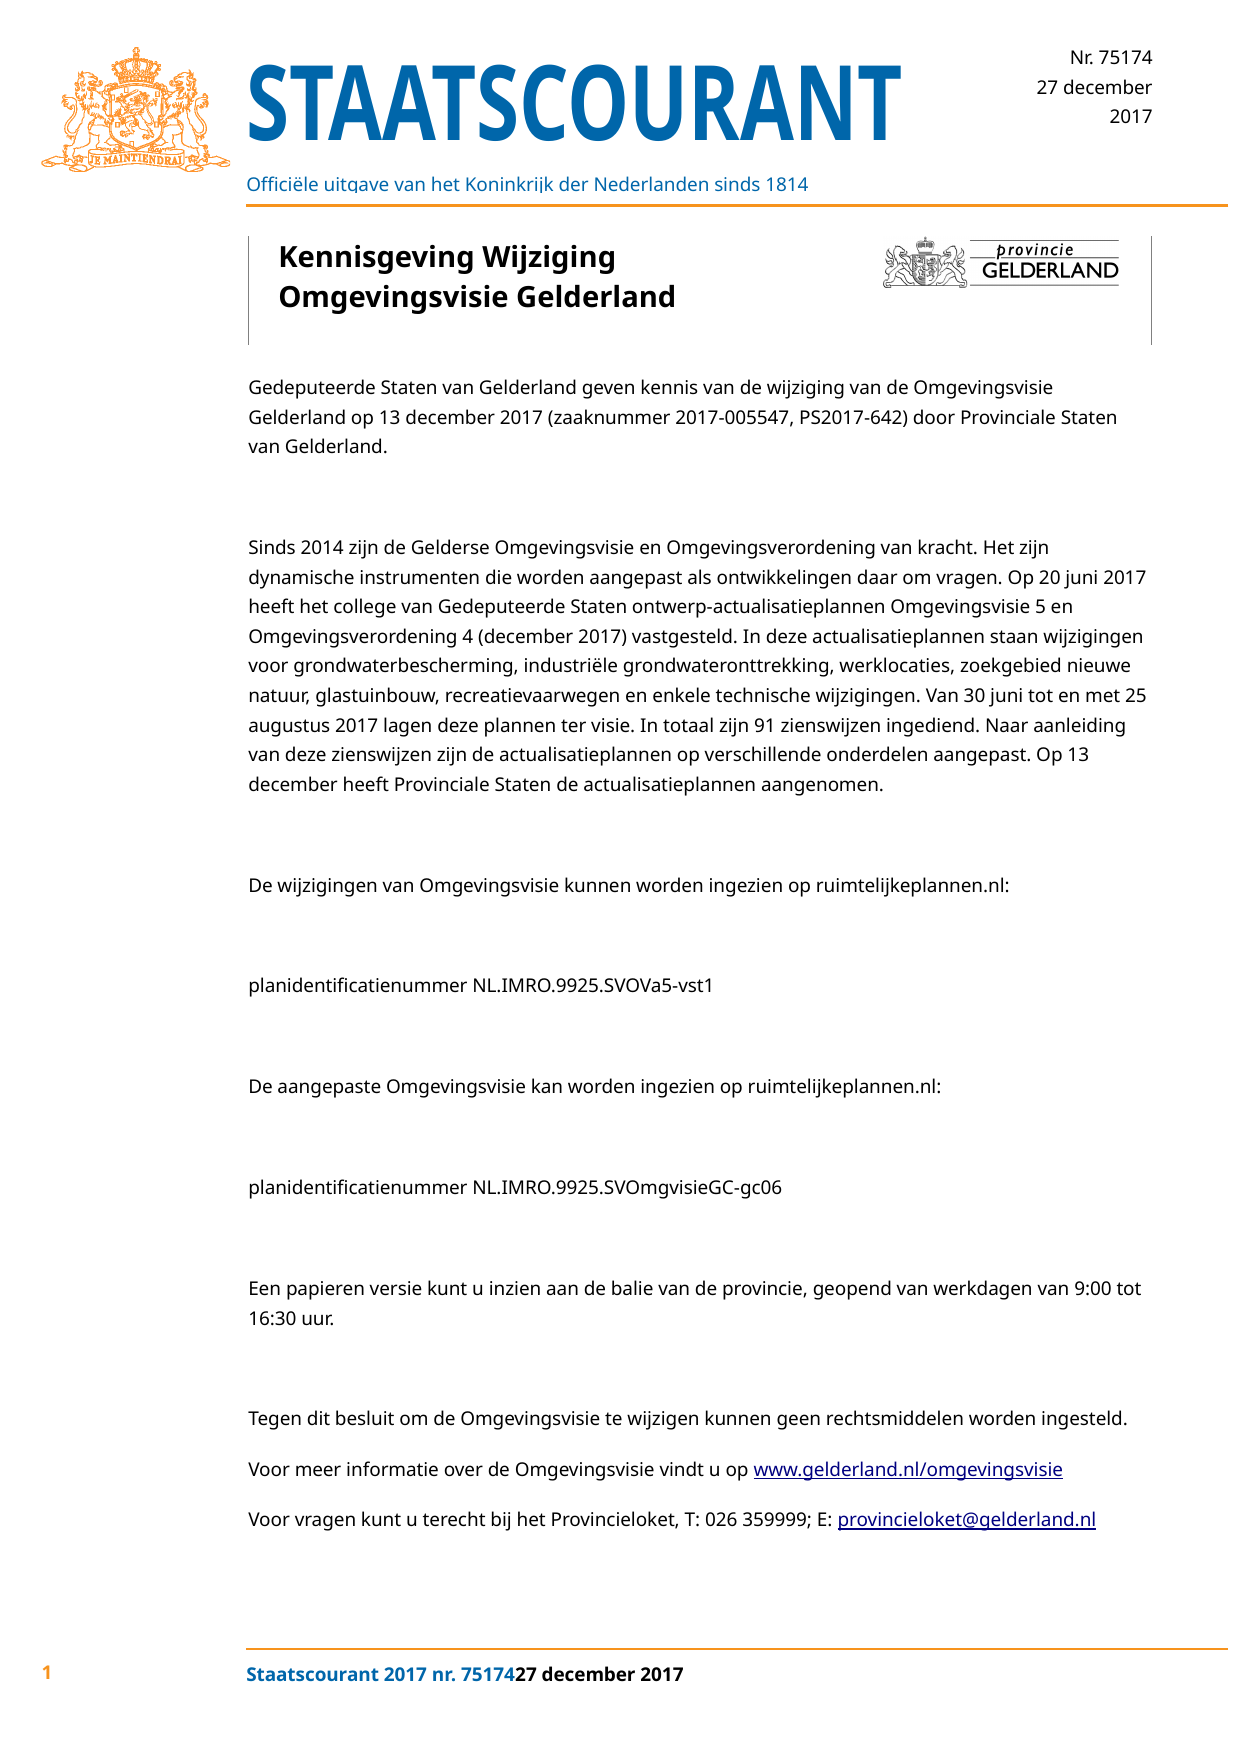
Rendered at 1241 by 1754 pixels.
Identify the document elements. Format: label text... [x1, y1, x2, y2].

table_header [850, 236, 1151, 345]
text Voor vragen kunt u terecht bij het Provincieloket, T: 026 359999; E: provincieloket@gelderland.nl [248, 1506, 1152, 1532]
text De aangepaste Omgevingsvisie kan worden ingezien op ruimtelijkeplannen.nl: [248, 1073, 1152, 1099]
text Voor meer informatie over de Omgevingsvisie vindt u op www.gelderland.nl/omgevingsvisie [248, 1456, 1152, 1482]
text planidentificatienummer NL.IMRO.9925.SVOVa5-vst1 [248, 973, 1152, 998]
text Tegen dit besluit om de Omgevingsvisie te wijzigen kunnen geen rechtsmiddelen worden ingesteld. [248, 1406, 1152, 1431]
picture [882, 236, 1119, 290]
text planidentificatienummer NL.IMRO.9925.SVOmgvisieGC-gc06 [248, 1174, 1152, 1200]
text De wijzigingen van Omgevingsvisie kunnen worden ingezien op ruimtelijkeplannen.nl: [248, 872, 1152, 897]
text Gedeputeerde Staten van Gelderland geven kennis van de wijziging van de Omgevingsvisie Gelderland op 13 december 2017 (zaaknummer 2017-005547, PS2017-642) door Provinciale Staten van Gelderland. [248, 374, 1152, 459]
text Een papieren versie kunt u inzien aan de balie van de provincie, geopend van werkdagen van 9:00 tot 16:30 uur. [248, 1275, 1152, 1330]
text Sinds 2014 zijn de Gelderse Omgevingsvisie en Omgevingsverordening van kracht. Het zijn dynamische instrumenten die worden aangepast als ontwikkelingen daar om vragen. Op 20 juni 2017 heeft het college van Gedeputeerde Staten ontwerp-actualisatieplannen Omgevingsvisie 5 en Omgevingsverordening 4 (december 2017) vastgesteld. In deze actualisatieplannen staan wijzigingen voor grondwaterbescherming, industriële grondwateronttrekking, werklocaties, zoekgebied nieuwe natuur, glastuinbouw, recreatievaarwegen en enkele technische wijzigingen. Van 30 juni tot en met 25 augustus 2017 lagen deze plannen ter visie. In totaal zijn 91 zienswijzen ingediend. Naar aanleiding van deze zienswijzen zijn de actualisatieplannen op verschillende onderdelen aangepast. Op 13 december heeft Provinciale Staten de actualisatieplannen aangenomen. [248, 534, 1152, 797]
table_header Kennisgeving Wijziging Omgevingsvisie Gelderland [249, 236, 850, 345]
picture [41, 47, 231, 172]
